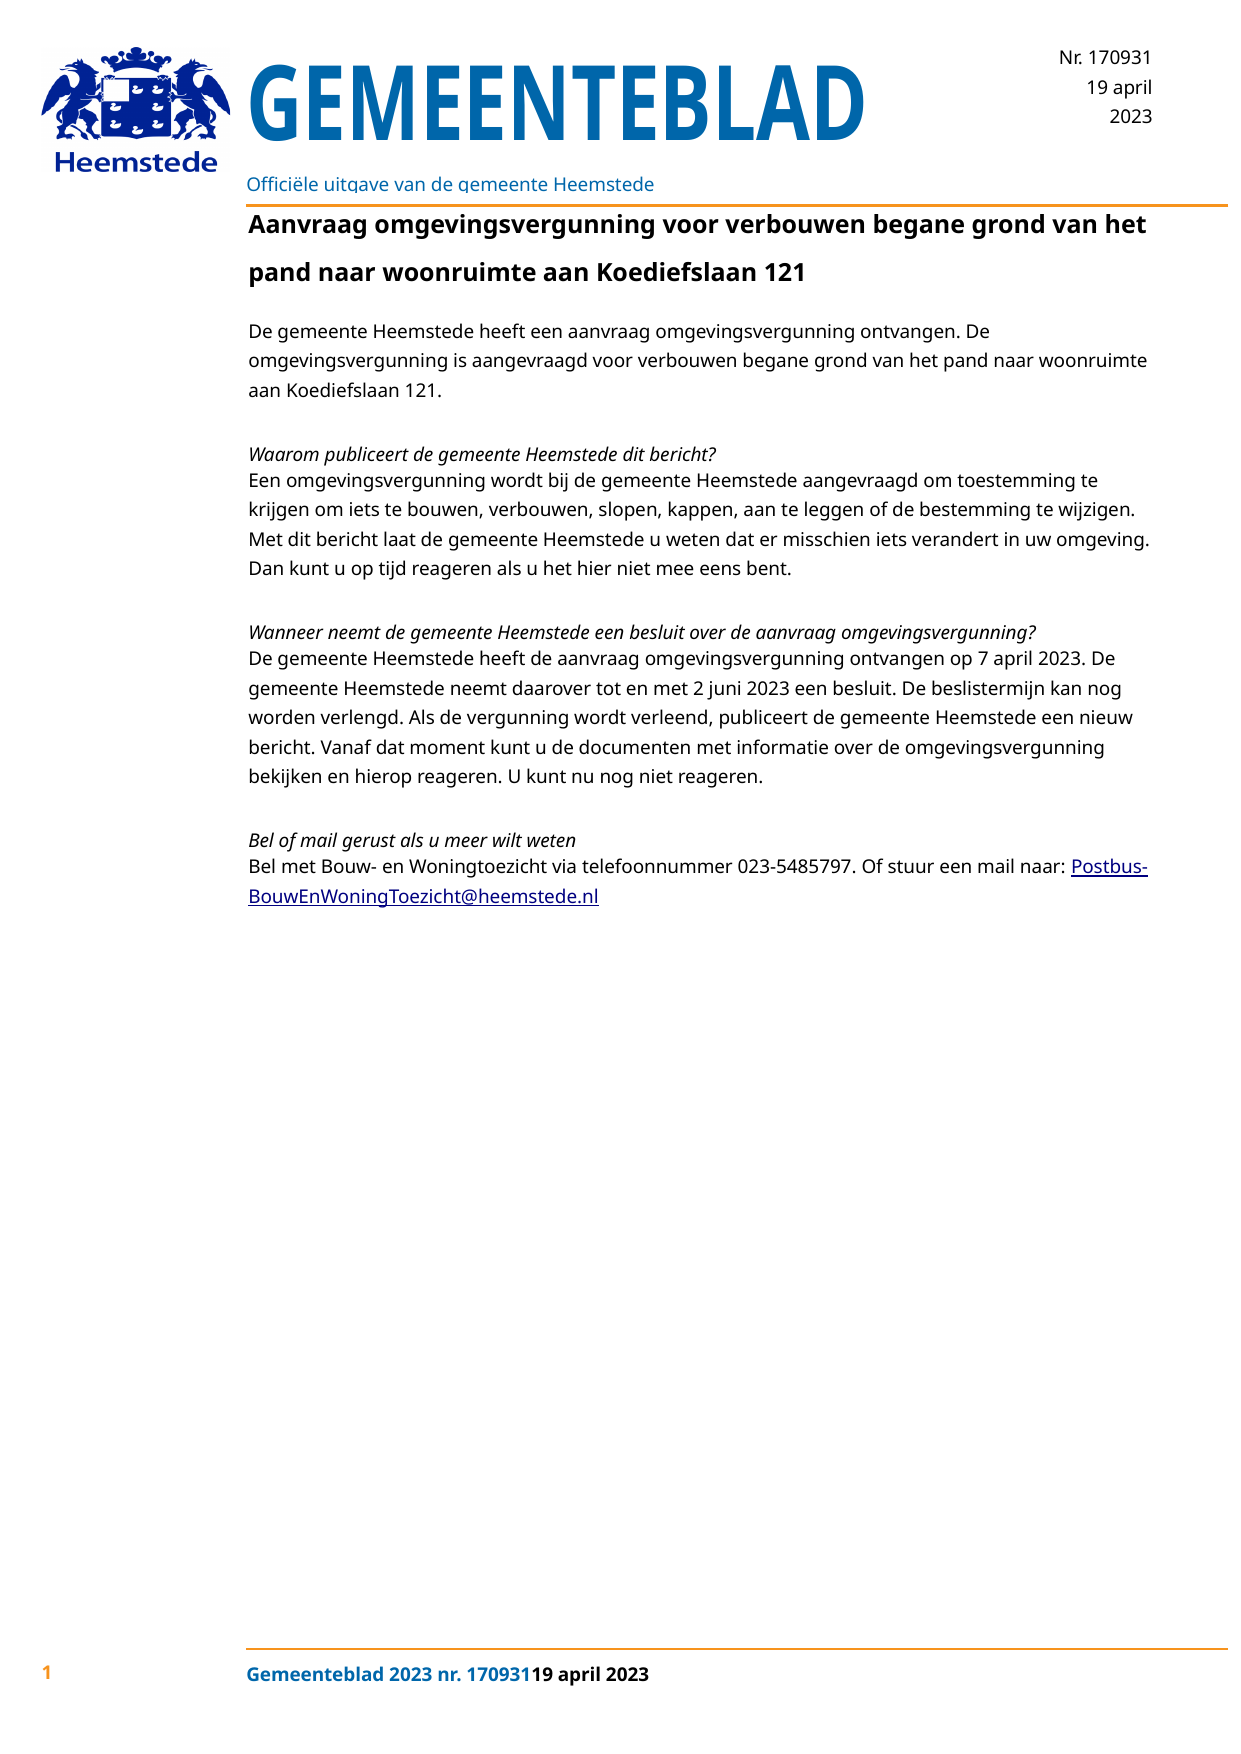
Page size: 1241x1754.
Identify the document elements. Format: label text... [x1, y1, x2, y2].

text De gemeente Heemstede heeft de aanvraag omgevingsvergunning ontvangen op 7 april 2023. De gemeente Heemstede neemt daarover tot en met 2 juni 2023 een besluit. De beslistermijn kan nog worden verlengd. Als de vergunning wordt verleend, publiceert de gemeente Heemstede een nieuw bericht. Vanaf dat moment kunt u de documenten met informatie over de omgevingsvergunning bekijken en hierop reageren. U kunt nu nog niet reageren. [248, 645, 1152, 789]
text Aanvraag omgevingsvergunning voor verbouwen begane grond van het pand naar woonruimte aan Koediefslaan 121 [248, 207, 1152, 288]
text Bel of mail gerust als u meer wilt weten [248, 827, 1152, 853]
text Waarom publiceert de gemeente Heemstede dit bericht? [248, 441, 1152, 467]
text Een omgevingsvergunning wordt bij de gemeente Heemstede aangevraagd om toestemming te krijgen om iets te bouwen, verbouwen, slopen, kappen, aan te leggen of de bestemming te wijzigen. Met dit bericht laat de gemeente Heemstede u weten dat er misschien iets verandert in uw omgeving. Dan kunt u op tijd reageren als u het hier niet mee eens bent. [248, 467, 1152, 581]
text Bel met Bouw- en Woningtoezicht via telefoonnummer 023-5485797. Of stuur een mail naar: Postbus-BouwEnWoningToezicht@heemstede.nl [248, 853, 1152, 908]
picture [41, 47, 231, 172]
text Wanneer neemt de gemeente Heemstede een besluit over de aanvraag omgevingsvergunning? [248, 619, 1152, 645]
text De gemeente Heemstede heeft een aanvraag omgevingsvergunning ontvangen. De omgevingsvergunning is aangevraagd voor verbouwen begane grond van het pand naar woonruimte aan Koediefslaan 121. [248, 318, 1152, 403]
